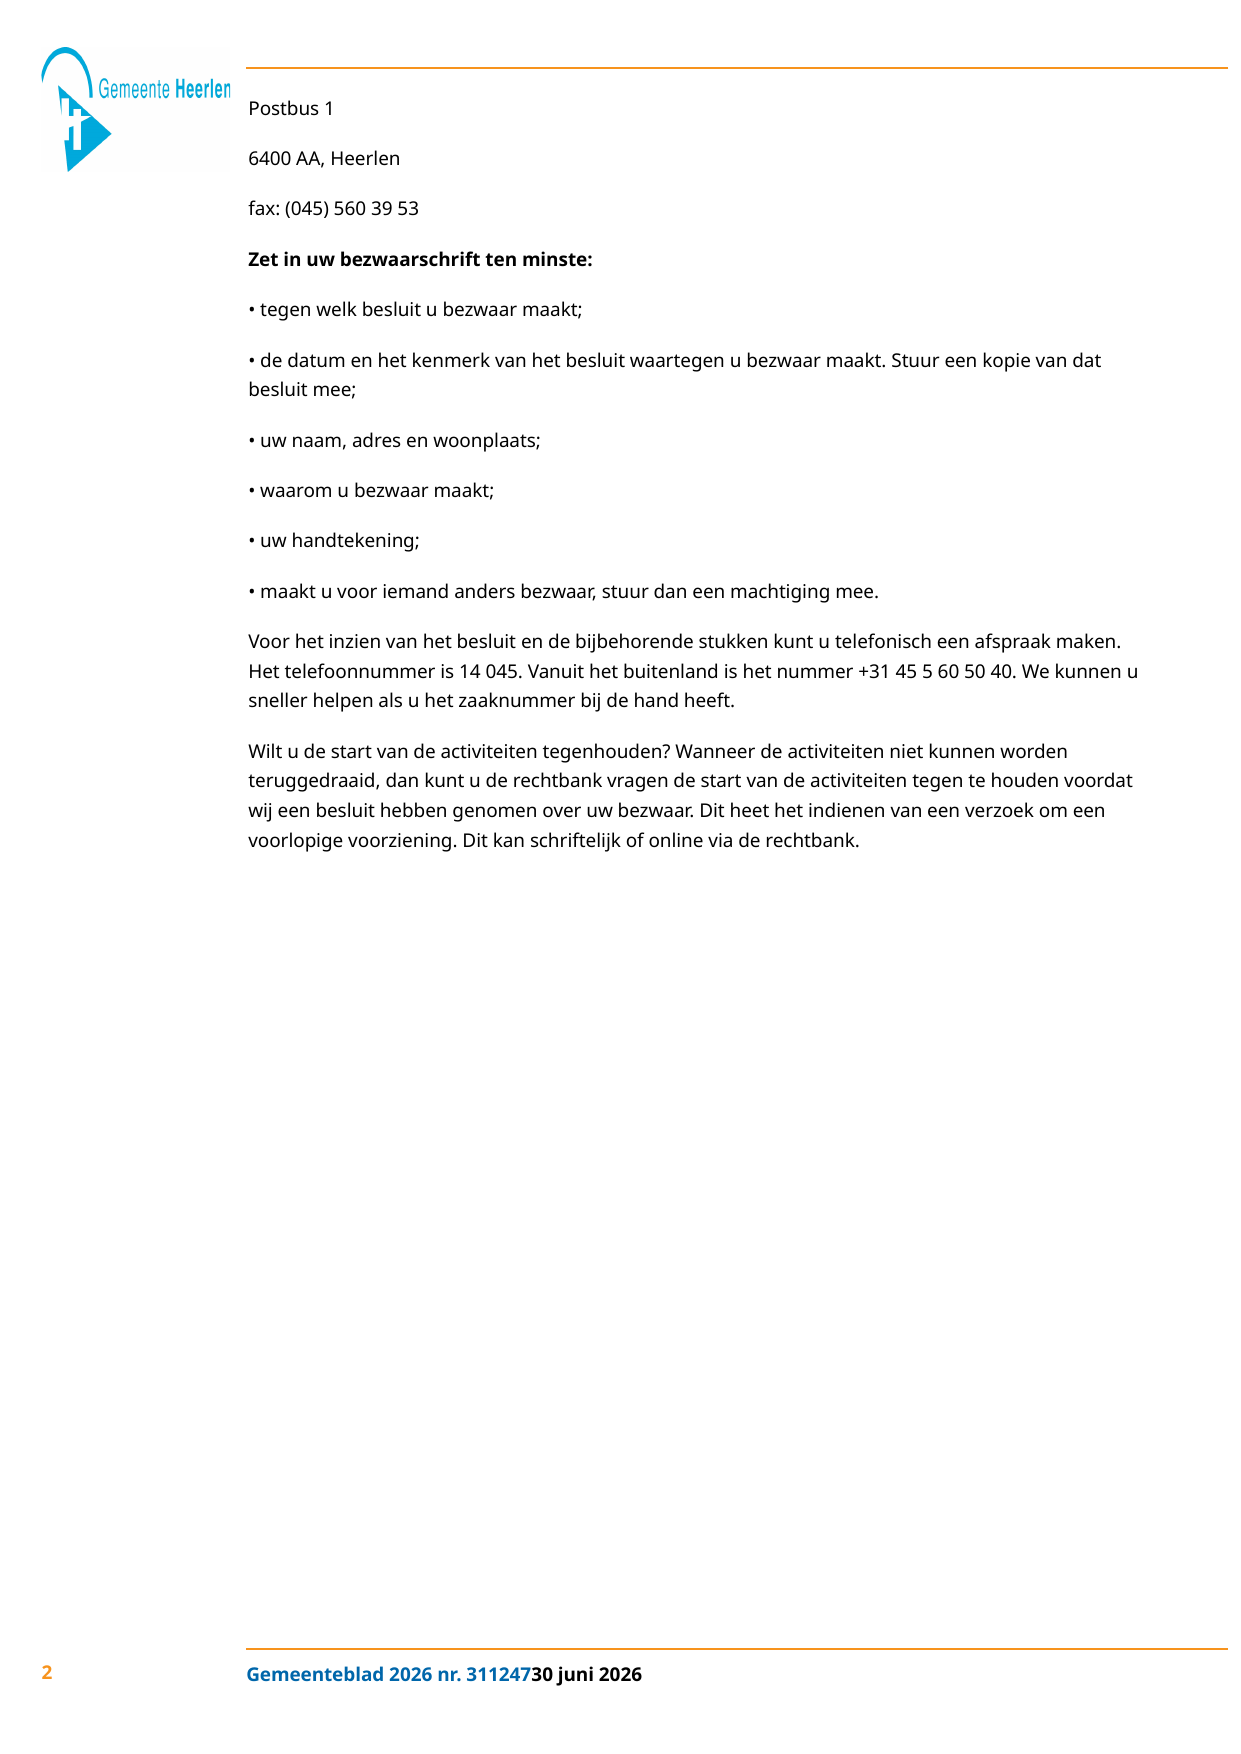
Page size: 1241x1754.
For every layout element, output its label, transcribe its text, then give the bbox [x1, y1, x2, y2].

text Voor het inzien van het besluit en de bijbehorende stukken kunt u telefonisch een afspraak maken. Het telefoonnummer is 14 045. Vanuit het buitenland is het nummer +31 45 5 60 50 40. We kunnen u sneller helpen als u het zaaknummer bij de hand heeft. [248, 628, 1152, 713]
picture [41, 47, 59, 70]
text fax: (045) 560 39 53 [248, 196, 1152, 221]
text • waarom u bezwaar maakt; [248, 477, 1152, 503]
picture [41, 47, 231, 172]
text Postbus 1 [248, 95, 1152, 121]
text Zet in uw bezwaarschrift ten minste: [248, 246, 1152, 272]
text Wilt u de start van de activiteiten tegenhouden? Wanneer de activiteiten niet kunnen worden teruggedraaid, dan kunt u de rechtbank vragen de start van de activiteiten tegen te houden voordat wij een besluit hebben genomen over uw bezwaar. Dit heet het indienen van een verzoek om een voorlopige voorziening. Dit kan schriftelijk of online via de rechtbank. [248, 738, 1152, 853]
text 6400 AA, Heerlen [248, 145, 1152, 171]
text • uw naam, adres en woonplaats; [248, 427, 1152, 453]
text • uw handtekening; [248, 528, 1152, 553]
text • de datum en het kenmerk van het besluit waartegen u bezwaar maakt. Stuur een kopie van dat besluit mee; [248, 347, 1152, 402]
text • maakt u voor iemand anders bezwaar, stuur dan een machtiging mee. [248, 578, 1152, 604]
text • tegen welk besluit u bezwaar maakt; [248, 296, 1152, 322]
